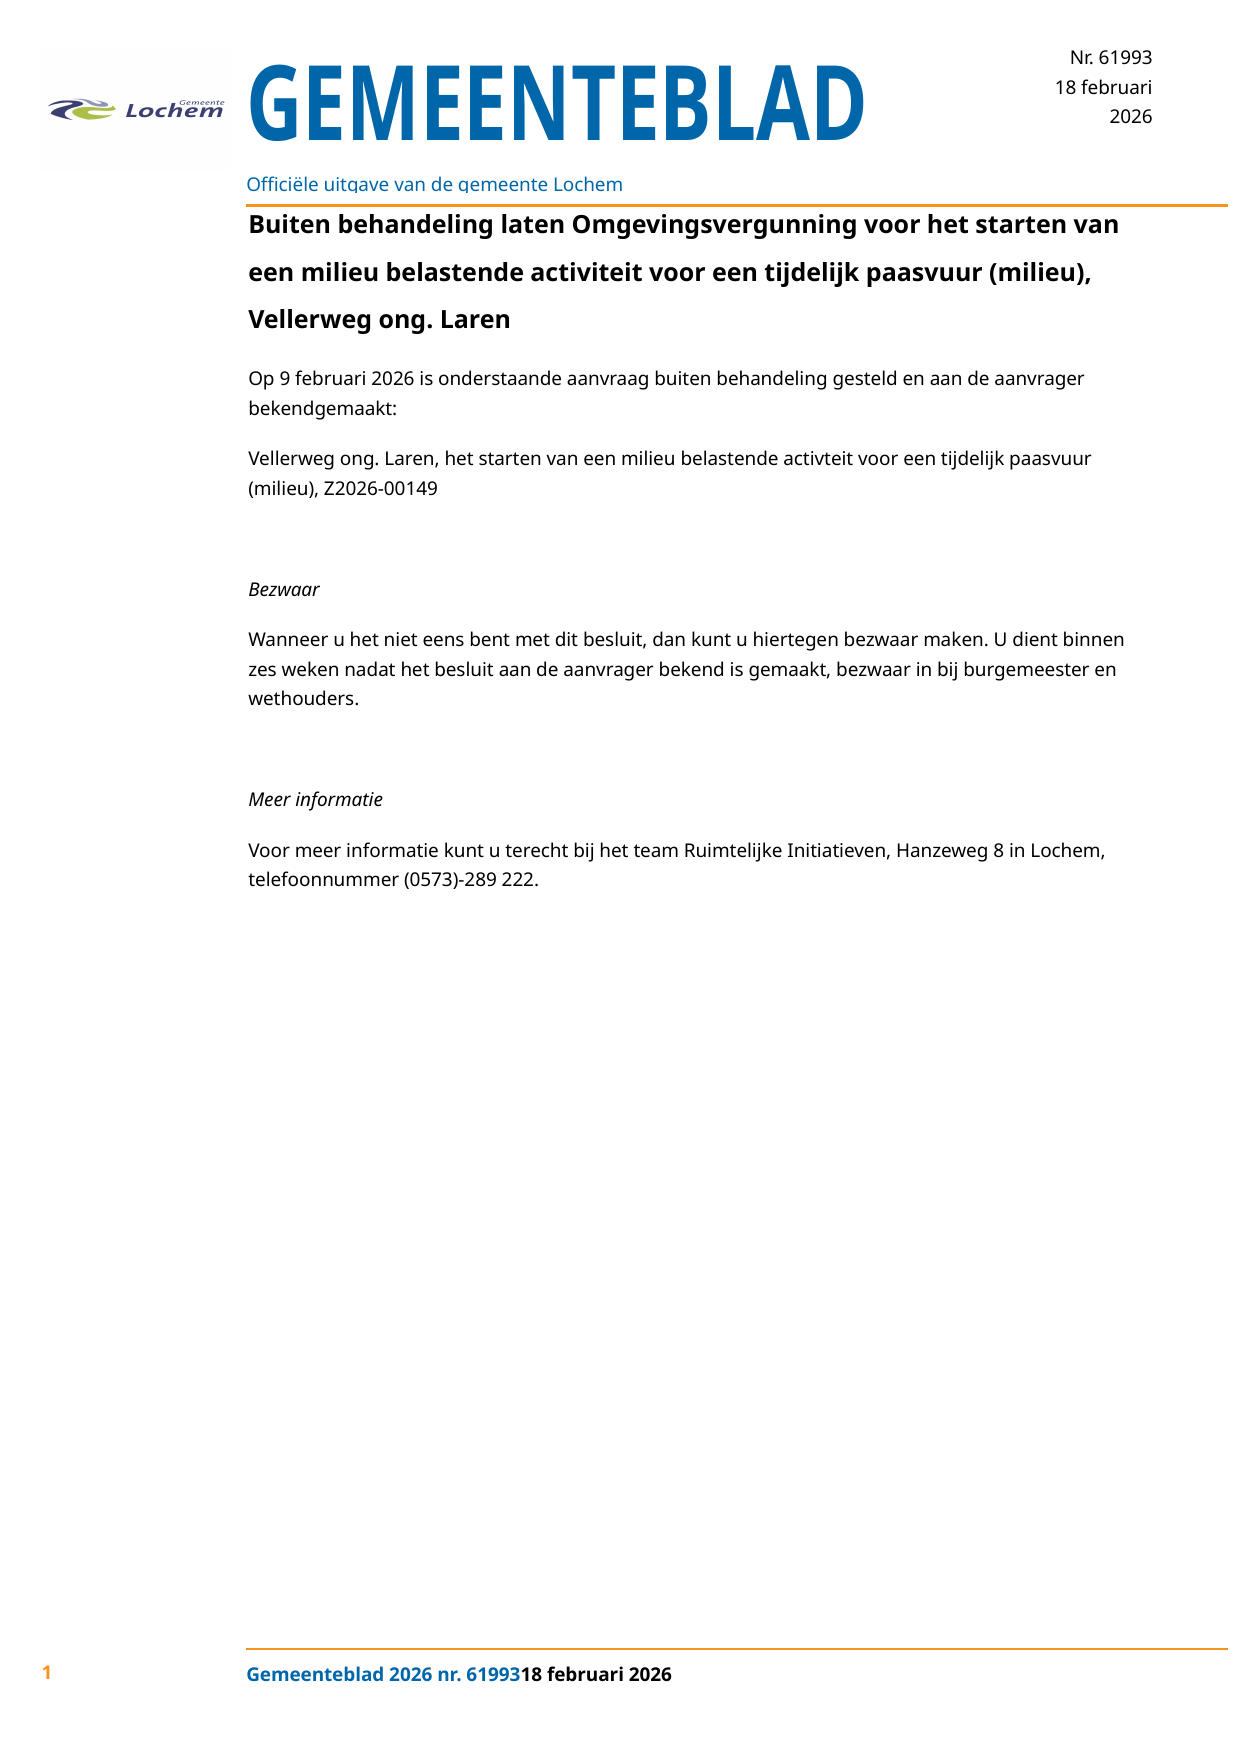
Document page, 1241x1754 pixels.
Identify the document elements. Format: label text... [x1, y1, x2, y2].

text Bezwaar [248, 576, 1152, 602]
text Op 9 februari 2026 is onderstaande aanvraag buiten behandeling gesteld en aan de aanvrager bekendgemaakt: [248, 366, 1152, 421]
text Voor meer informatie kunt u terecht bij het team Ruimtelijke Initiatieven, Hanzeweg 8 in Lochem, telefoonnummer (0573)-289 222. [248, 837, 1152, 892]
picture [41, 47, 231, 172]
text Wanneer u het niet eens bent met dit besluit, dan kunt u hiertegen bezwaar maken. U dient binnen zes weken nadat het besluit aan de aanvrager bekend is gemaakt, bezwaar in bij burgemeester en wethouders. [248, 626, 1152, 711]
text Meer informatie [248, 786, 1152, 812]
text Buiten behandeling laten Omgevingsvergunning voor het starten van een milieu belastende activiteit voor een tijdelijk paasvuur (milieu), Vellerweg ong. Laren [248, 207, 1152, 336]
text Vellerweg ong. Laren, het starten van een milieu belastende activteit voor een tijdelijk paasvuur (milieu), Z2026-00149 [248, 446, 1152, 501]
